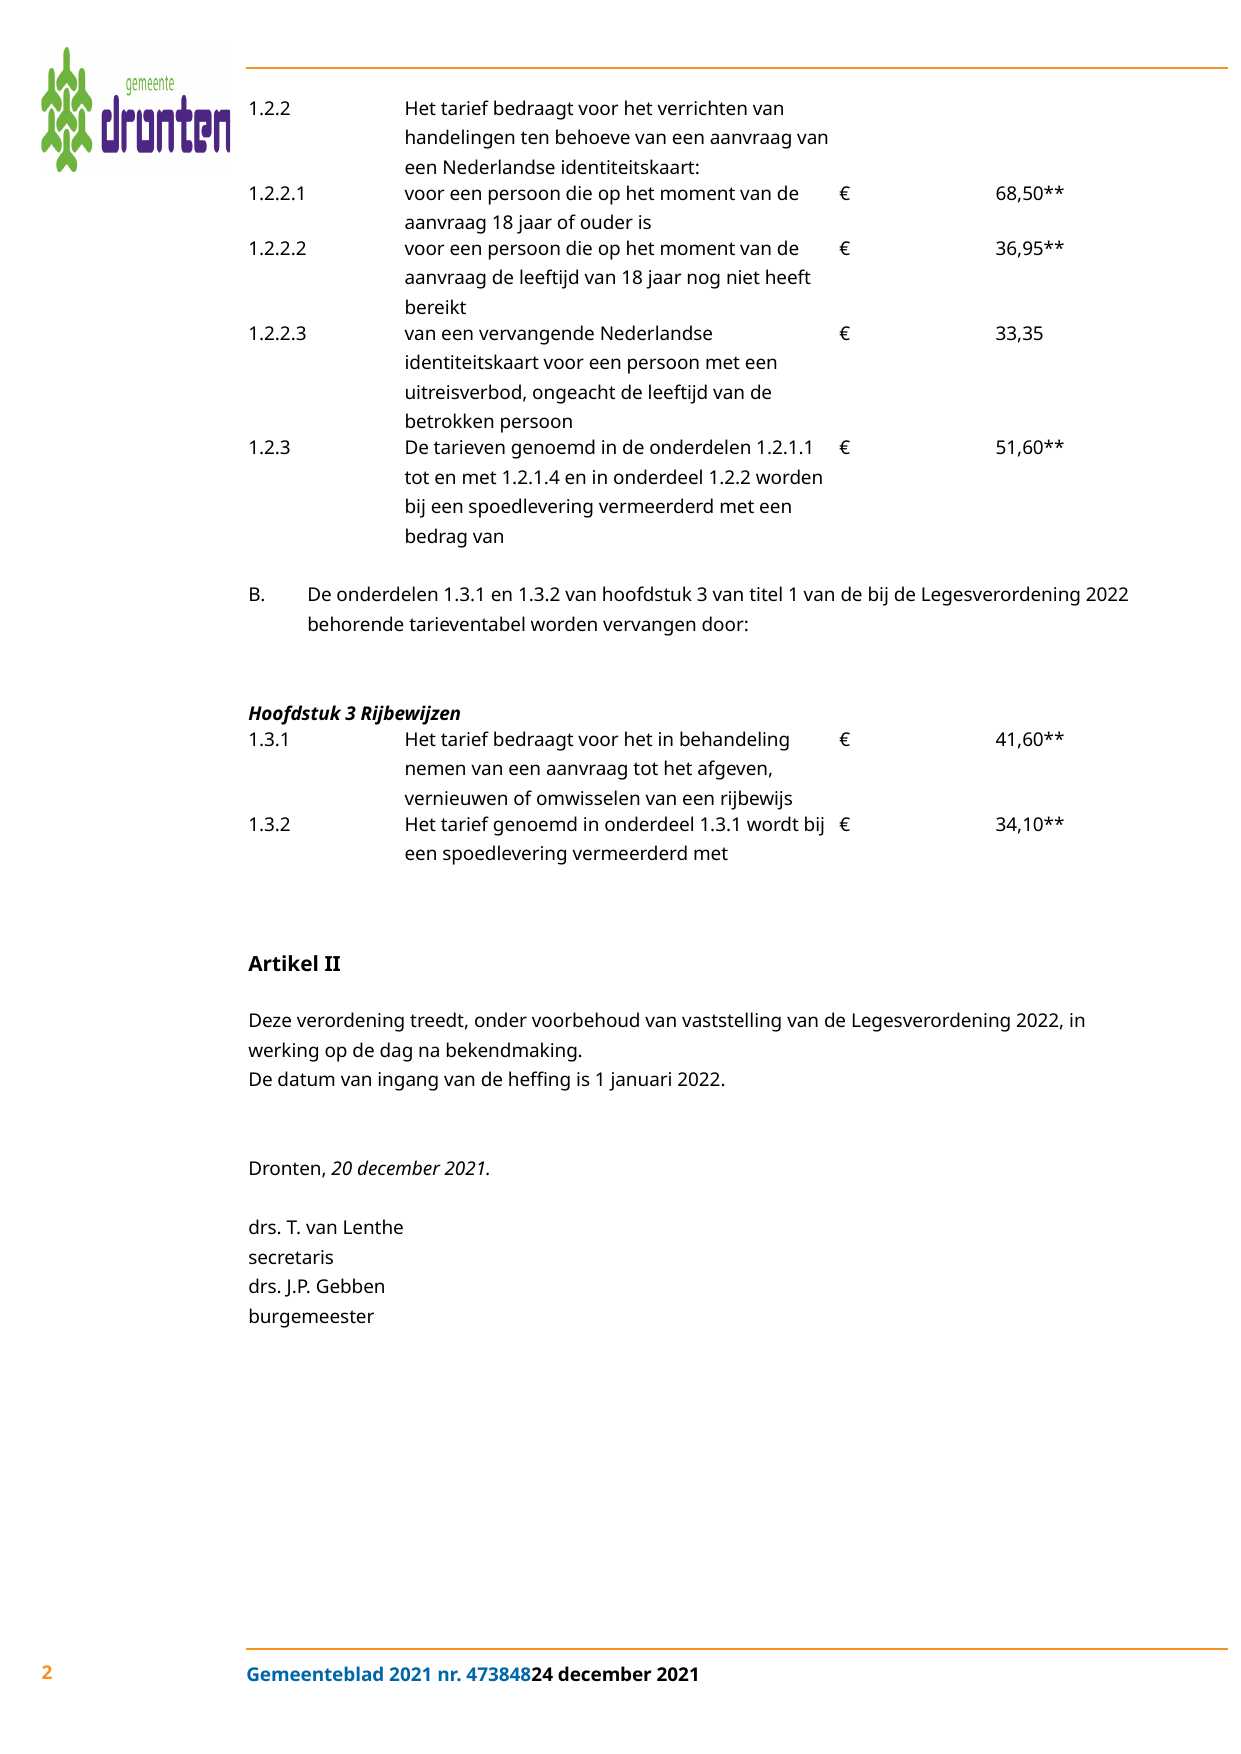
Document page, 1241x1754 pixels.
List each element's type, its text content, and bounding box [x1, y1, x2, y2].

text drs. J.P. Gebben [248, 1273, 1152, 1299]
table_cell [995, 95, 1152, 180]
table_cell 1.2.2.2 [248, 235, 404, 320]
table_cell 1.2.2.3 [248, 320, 404, 434]
text Deze verordening treedt, onder voorbehoud van vaststelling van de Legesverordening 2022, in werking op de dag na bekendmaking. [248, 1007, 1152, 1063]
table_cell € [839, 180, 995, 235]
table_cell 1.2.2 [248, 95, 404, 180]
table_cell € [839, 235, 995, 320]
table_cell € [839, 434, 995, 549]
text De datum van ingang van de heffing is 1 januari 2022. [248, 1066, 1152, 1092]
table_cell voor een persoon die op het moment van de aanvraag de leeftijd van 18 jaar nog niet heeft bereikt [404, 235, 839, 320]
text secretaris [248, 1244, 1152, 1270]
table_cell [839, 95, 995, 180]
table_cell 33,35 [995, 320, 1152, 434]
table_cell voor een persoon die op het moment van de aanvraag 18 jaar of ouder is [404, 180, 839, 235]
table_cell Het tarief bedraagt voor het verrichten van handelingen ten behoeve van een aanvraag van een Nederlandse identiteitskaart: [404, 95, 839, 180]
table_header Hoofdstuk 3 Rijbewijzen [248, 700, 1152, 726]
table_cell 51,60** [995, 434, 1152, 549]
table_cell Het tarief genoemd in onderdeel 1.3.1 wordt bij een spoedlevering vermeerderd met [404, 811, 839, 866]
table_cell 41,60** [995, 726, 1152, 811]
table_cell 1.2.2.1 [248, 180, 404, 235]
table_cell 36,95** [995, 235, 1152, 320]
table_cell 1.3.1 [248, 726, 404, 811]
picture [41, 47, 231, 172]
text drs. T. van Lenthe [248, 1214, 1152, 1240]
table_cell € [839, 320, 995, 434]
table_cell De tarieven genoemd in de onderdelen 1.2.1.1 tot en met 1.2.1.4 en in onderdeel 1.2.2 worden bij een spoedlevering vermeerderd met een bedrag van [404, 434, 839, 549]
text burgemeester [248, 1303, 1152, 1329]
list De onderdelen 1.3.1 en 1.3.2 van hoofdstuk 3 van titel 1 van de bij de Legesverordening 2022 behorende tarieventabel worden vervangen door: [248, 582, 1152, 637]
table_cell € [839, 811, 995, 866]
table_cell 1.2.3 [248, 434, 404, 549]
table_cell van een vervangende Nederlandse identiteitskaart voor een persoon met een uitreisverbod, ongeacht de leeftijd van de betrokken persoon [404, 320, 839, 434]
table_cell 68,50** [995, 180, 1152, 235]
table_cell € [839, 726, 995, 811]
table_cell 1.3.2 [248, 811, 404, 866]
table_cell Het tarief bedraagt voor het in behandeling nemen van een aanvraag tot het afgeven, vernieuwen of omwisselen van een rijbewijs [404, 726, 839, 811]
text Artikel II [248, 949, 1152, 978]
table_cell 34,10** [995, 811, 1152, 866]
text Dronten, 20 december 2021. [248, 1155, 1152, 1181]
